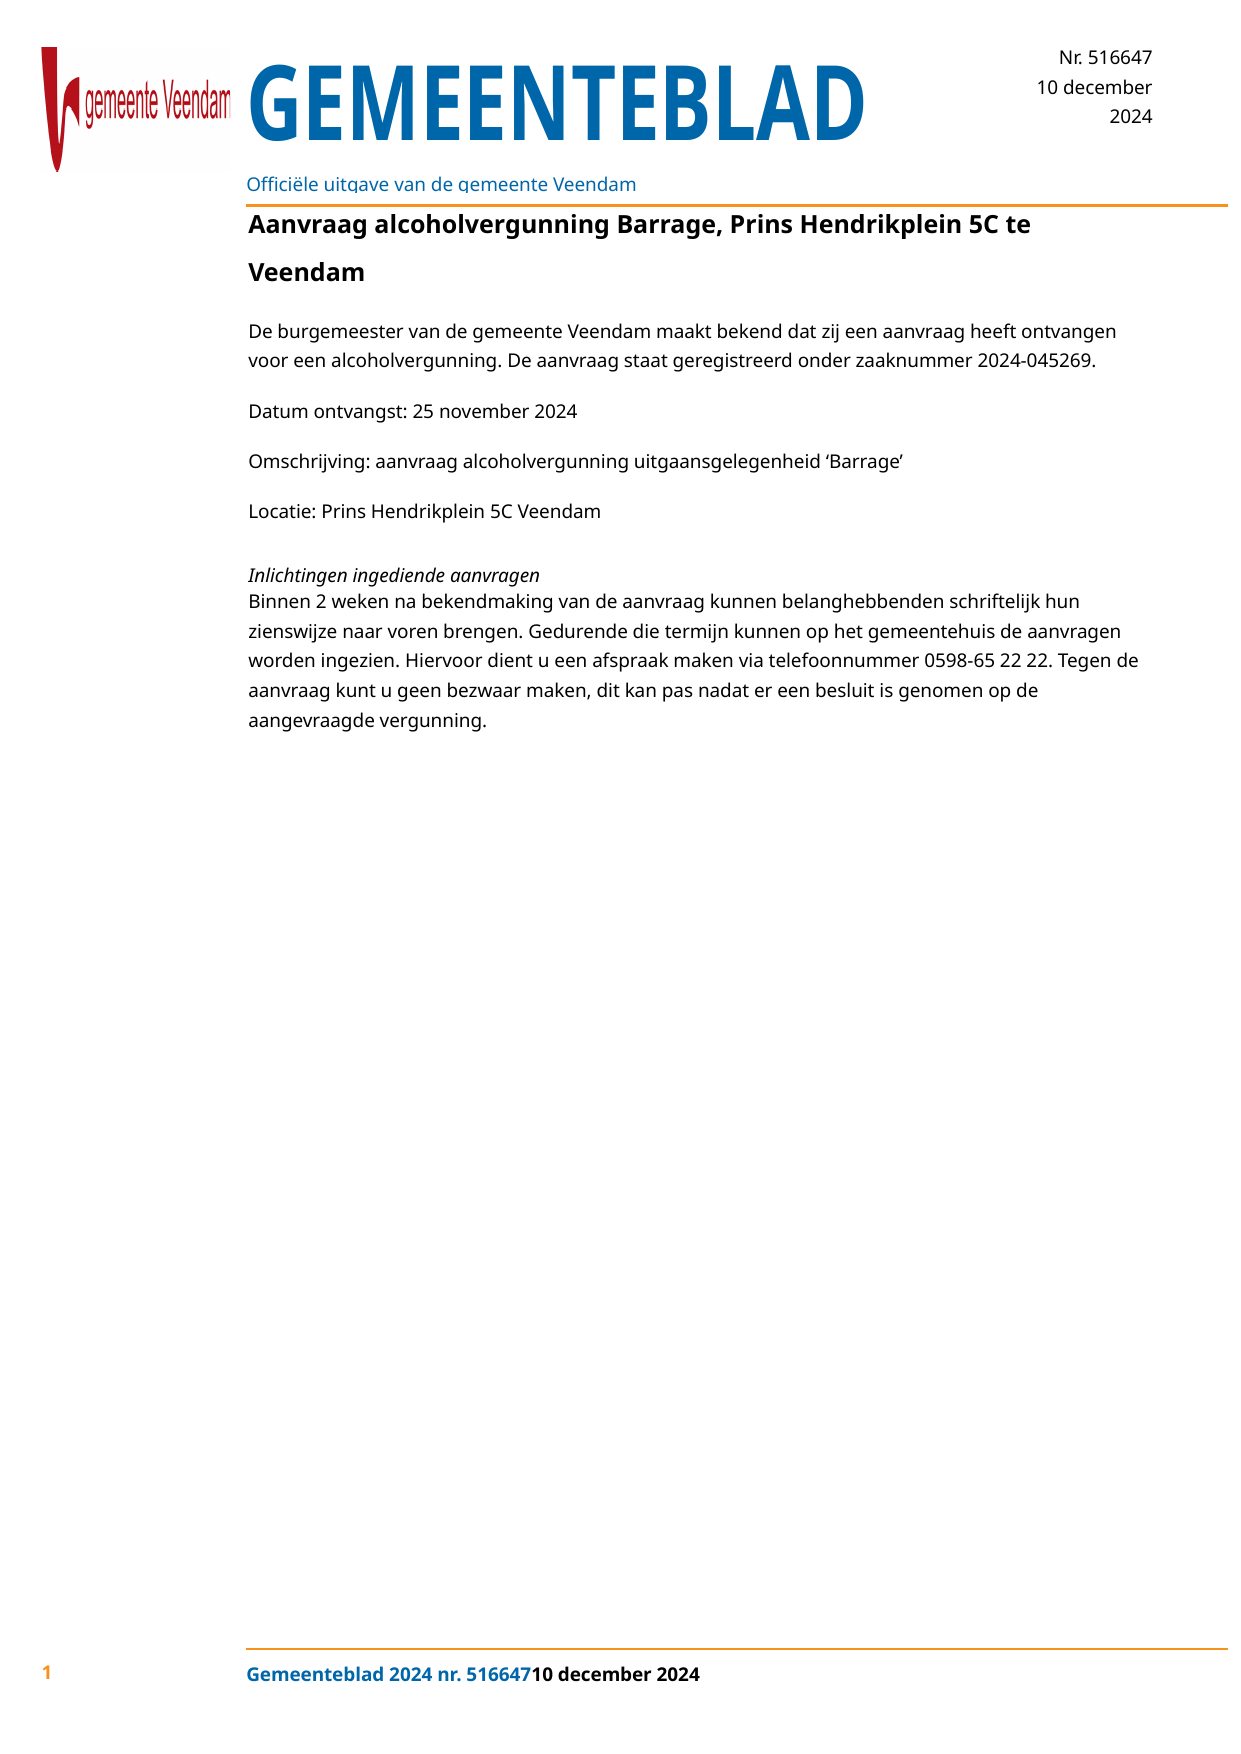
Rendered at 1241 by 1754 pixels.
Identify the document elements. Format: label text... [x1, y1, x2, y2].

text Binnen 2 weken na bekendmaking van de aanvraag kunnen belanghebbenden schriftelijk hun zienswijze naar voren brengen. Gedurende die termijn kunnen op het gemeentehuis de aanvragen worden ingezien. Hiervoor dient u een afspraak maken via telefoonnummer 0598-65 22 22. Tegen de aanvraag kunt u geen bezwaar maken, dit kan pas nadat er een besluit is genomen op de aangevraagde vergunning. [248, 588, 1152, 732]
text Omschrijving: aanvraag alcoholvergunning uitgaansgelegenheid ‘Barrage’ [248, 448, 1152, 474]
text Locatie: Prins Hendrikplein 5C Veendam [248, 499, 1152, 524]
picture [41, 47, 231, 172]
text Inlichtingen ingediende aanvragen [248, 563, 1152, 588]
text De burgemeester van de gemeente Veendam maakt bekend dat zij een aanvraag heeft ontvangen voor een alcoholvergunning. De aanvraag staat geregistreerd onder zaaknummer 2024-045269. [248, 318, 1152, 373]
text Datum ontvangst: 25 november 2024 [248, 398, 1152, 424]
text Aanvraag alcoholvergunning Barrage, Prins Hendrikplein 5C te Veendam [248, 207, 1152, 288]
